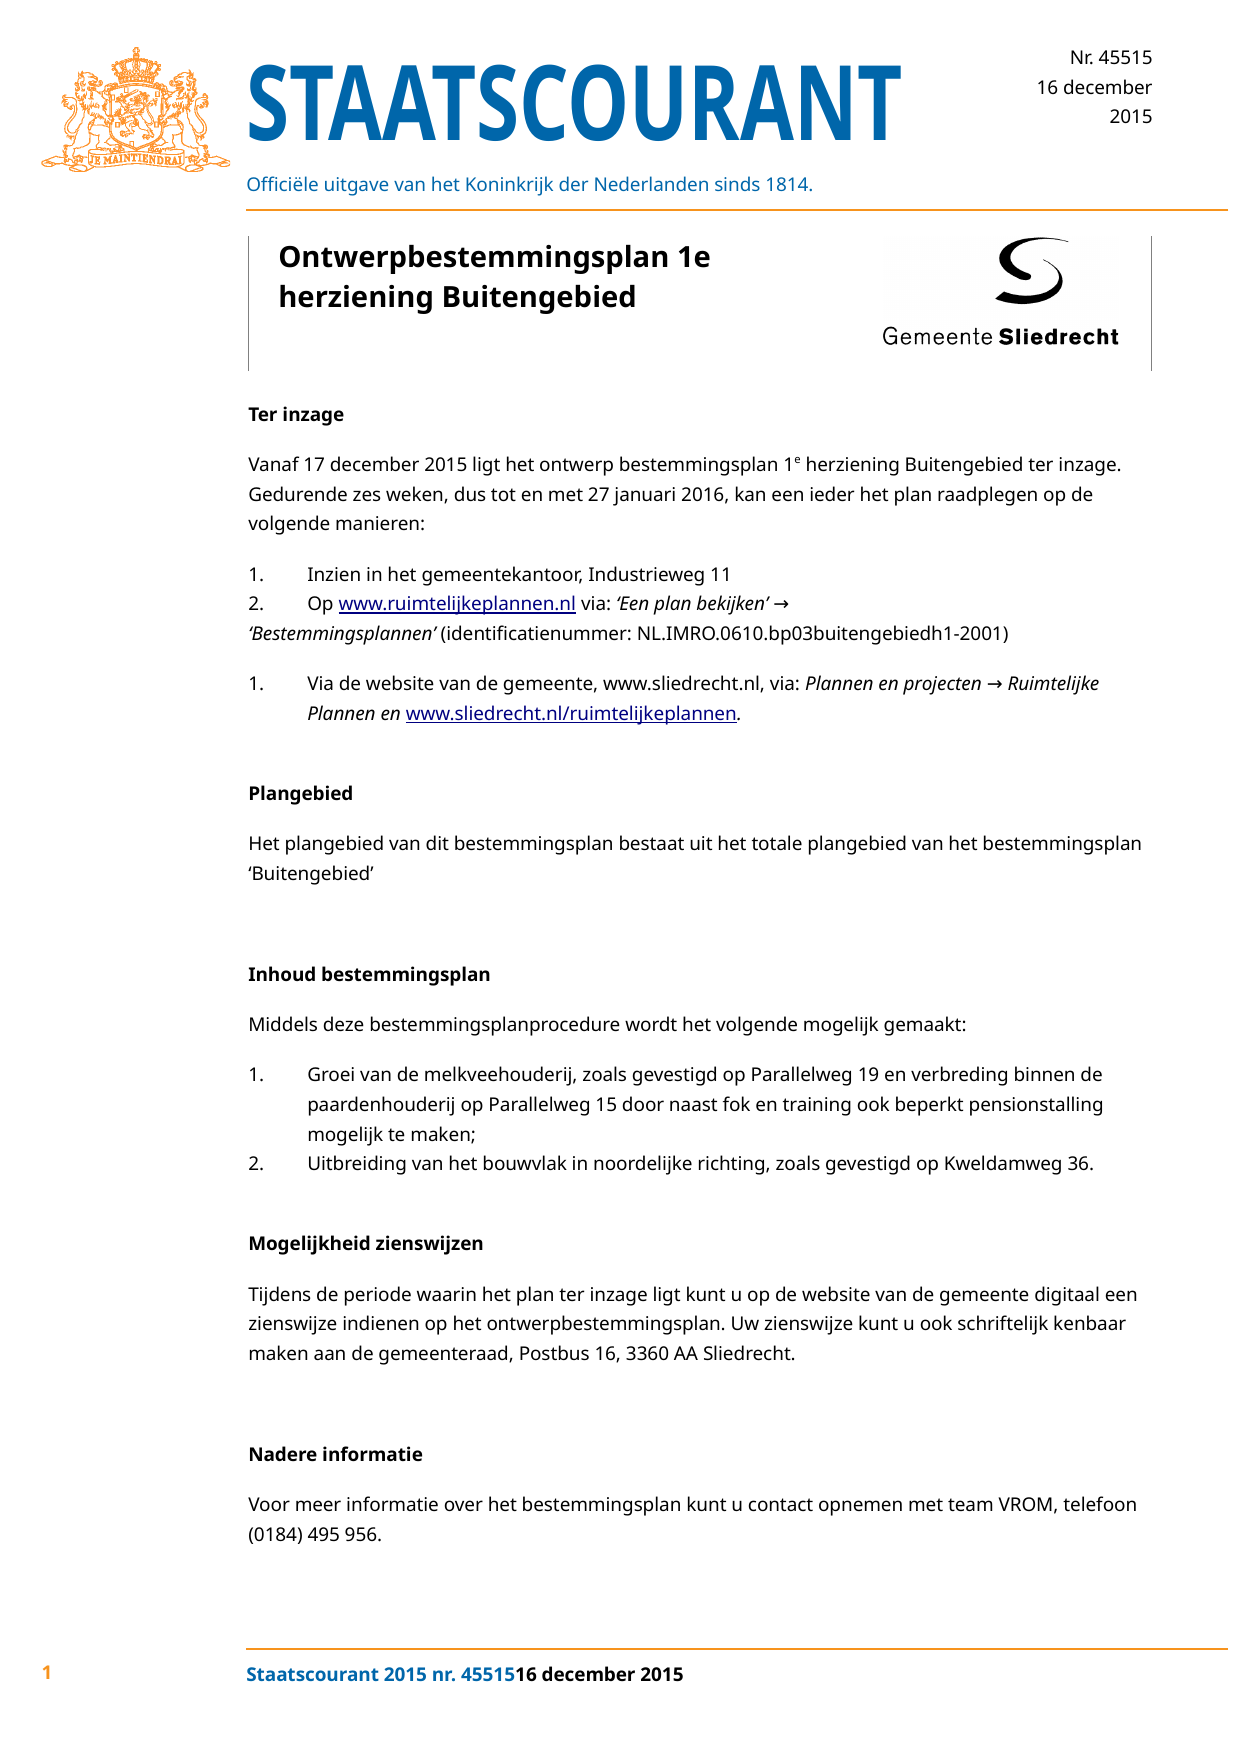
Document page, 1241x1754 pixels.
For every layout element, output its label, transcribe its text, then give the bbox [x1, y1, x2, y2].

text Tijdens de periode waarin het plan ter inzage ligt kunt u op de website van de gemeente digitaal een zienswijze indienen op het ontwerpbestemmingsplan. Uw zienswijze kunt u ook schriftelijk kenbaar maken aan de gemeenteraad, Postbus 16, 3360 AA Sliedrecht. [248, 1281, 1152, 1366]
text Middels deze bestemmingsplanprocedure wordt het volgende mogelijk gemaakt: [248, 1011, 1152, 1037]
table_header [850, 236, 1151, 371]
list Groei van de melkveehouderij, zoals gevestigd op Parallelweg 19 en verbreding binnen de paardenhouderij op Parallelweg 15 door naast fok en training ook beperkt pensionstalling mogelijk te maken; [248, 1062, 1152, 1146]
text Nadere informatie [248, 1441, 1152, 1466]
text Vanaf 17 december 2015 ligt het ontwerp bestemmingsplan 1e herziening Buitengebied ter inzage. Gedurende zes weken, dus tot en met 27 januari 2016, kan een ieder het plan raadplegen op de volgende manieren: [248, 451, 1152, 536]
list Via de website van de gemeente, www.sliedrecht.nl, via: Plannen en projecten → Ruimtelijke Plannen en www.sliedrecht.nl/ruimtelijkeplannen. [248, 670, 1152, 726]
picture [41, 47, 231, 172]
text Plangebied [248, 780, 1152, 806]
table_header Ontwerpbestemmingsplan 1e herziening Buitengebied [249, 236, 850, 371]
list Inzien in het gemeentekantoor, Industrieweg 11 [248, 561, 1152, 586]
list Uitbreiding van het bouwvlak in noordelijke richting, zoals gevestigd op Kweldamweg 36. [248, 1150, 1152, 1176]
text Mogelijkheid zienswijzen [248, 1230, 1152, 1256]
text Inhoud bestemmingsplan [248, 961, 1152, 986]
list Op www.ruimtelijkeplannen.nl via: ‘Een plan bekijken’ → [248, 590, 1152, 616]
text Voor meer informatie over het bestemmingsplan kunt u contact opnemen met team VROM, telefoon (0184) 495 956. [248, 1491, 1152, 1546]
text Ter inzage [248, 401, 1152, 426]
picture [882, 236, 1119, 346]
text Het plangebied van dit bestemmingsplan bestaat uit het totale plangebied van het bestemmingsplan ‘Buitengebied’ [248, 830, 1152, 886]
text ‘Bestemmingsplannen’ (identificatienummer: NL.IMRO.0610.bp03buitengebiedh1-2001) [248, 620, 1152, 646]
